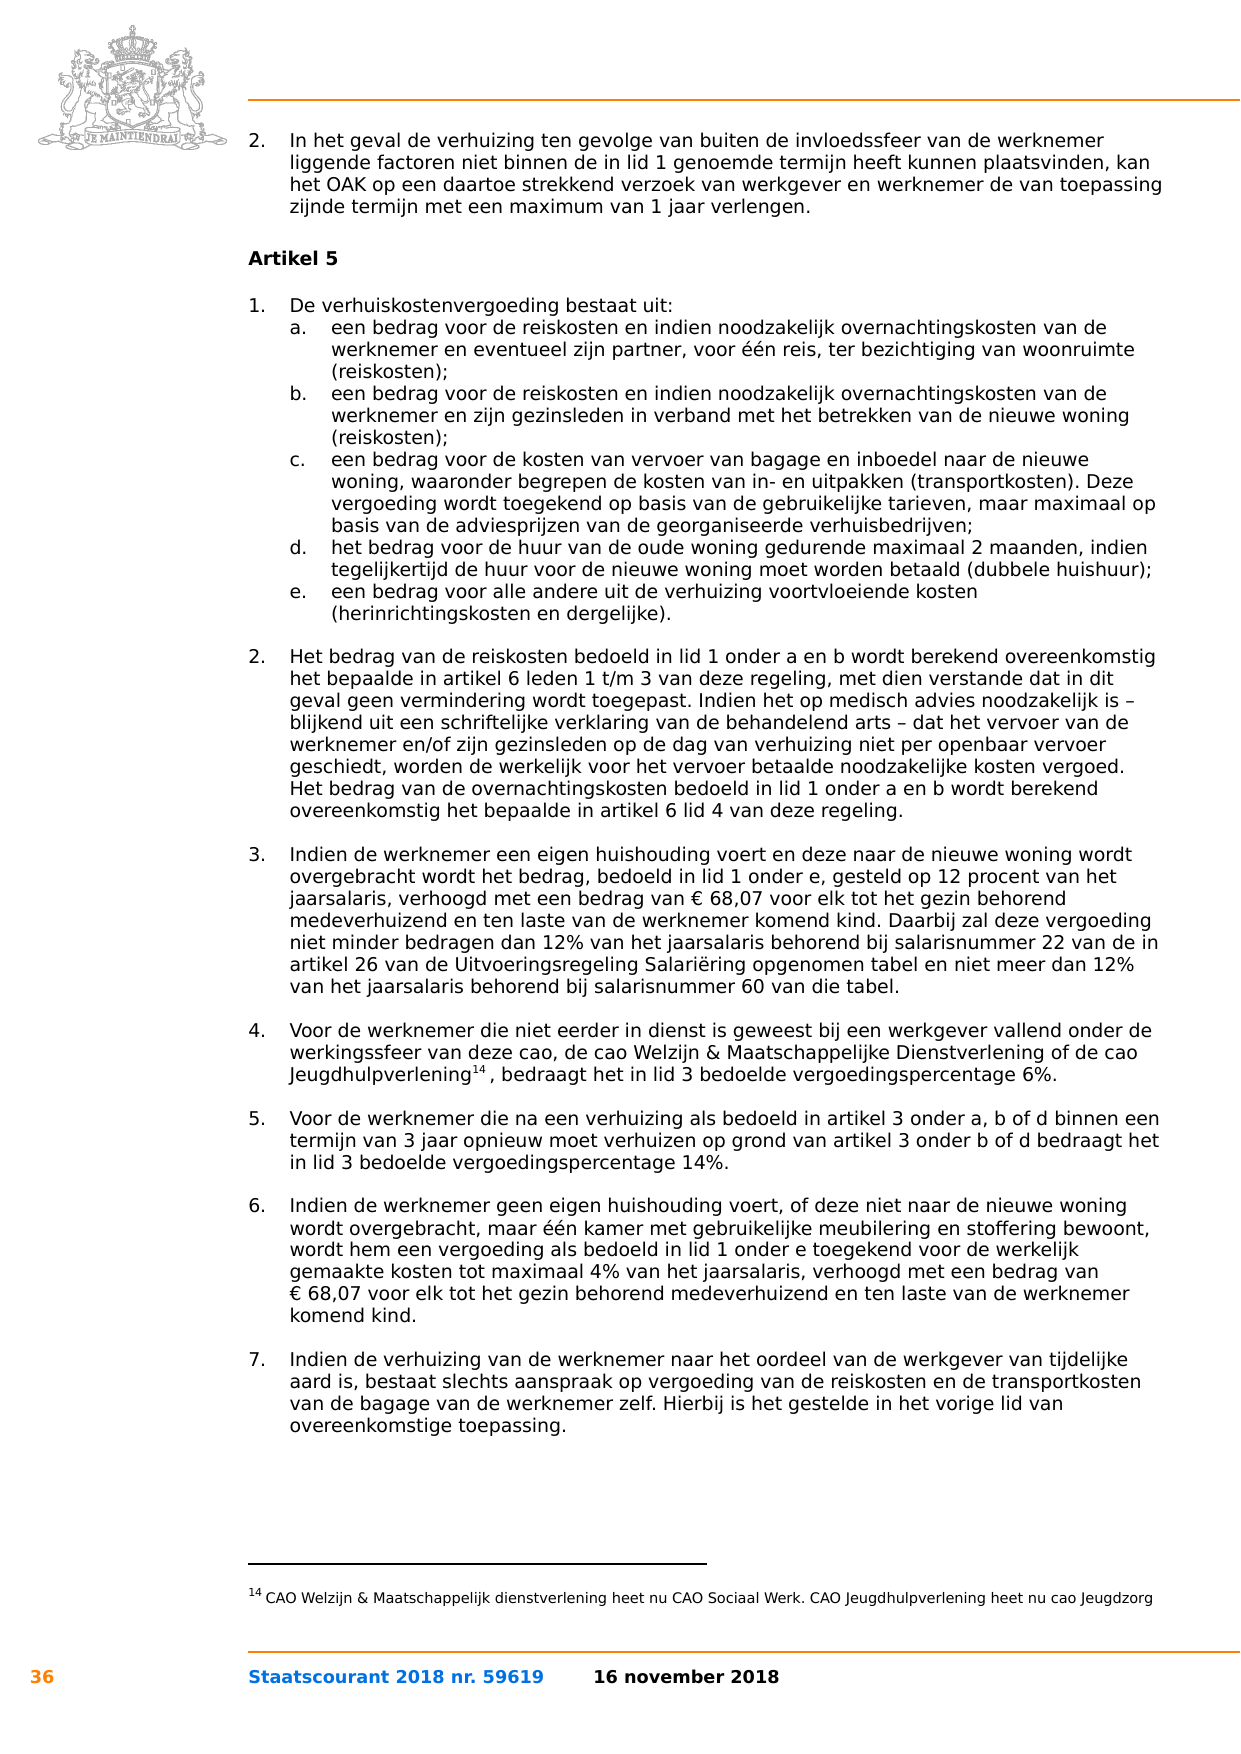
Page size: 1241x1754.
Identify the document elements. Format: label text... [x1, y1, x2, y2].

picture [38, 25, 227, 150]
text e. een bedrag voor alle andere uit de verhuizing voortvloeiende kosten (herinrichtingskosten en dergelijke). [289, 581, 1163, 624]
text 2. In het geval de verhuizing ten gevolge van buiten de invloedssfeer van de werknemer liggende factoren niet binnen de in lid 1 genoemde termijn heeft kunnen plaatsvinden, kan het OAK op een daartoe strekkend verzoek van werkgever en werknemer de van toepassing zijnde termijn met een maximum van 1 jaar verlengen. [248, 130, 1163, 218]
text 2. Het bedrag van de reiskosten bedoeld in lid 1 onder a en b wordt berekend overeenkomstig het bepaalde in artikel 6 leden 1 t/m 3 van deze regeling, met dien verstande dat in dit geval geen vermindering wordt toegepast. Indien het op medisch advies noodzakelijk is – blijkend uit een schriftelijke verklaring van de behandelend arts – dat het vervoer van de werknemer en/of zijn gezinsleden op de dag van verhuizing niet per openbaar vervoer geschiedt, worden de werkelijk voor het vervoer betaalde noodzakelijke kosten vergoed. Het bedrag van de overnachtingskosten bedoeld in lid 1 onder a en b wordt berekend overeenkomstig het bepaalde in artikel 6 lid 4 van deze regeling. [248, 646, 1163, 822]
text a. een bedrag voor de reiskosten en indien noodzakelijk overnachtingskosten van de werknemer en eventueel zijn partner, voor één reis, ter bezichtiging van woonruimte (reiskosten); [289, 317, 1163, 383]
text 3. Indien de werknemer een eigen huishouding voert en deze naar de nieuwe woning wordt overgebracht wordt het bedrag, bedoeld in lid 1 onder e, gesteld op 12 procent van het jaarsalaris, verhoogd met een bedrag van € 68,07 voor elk tot het gezin behorend medeverhuizend en ten laste van de werknemer komend kind. Daarbij zal deze vergoeding niet minder bedragen dan 12% van het jaarsalaris behorend bij salarisnummer 22 van de in artikel 26 van de Uitvoeringsregeling Salariëring opgenomen tabel en niet meer dan 12% van het jaarsalaris behorend bij salarisnummer 60 van die tabel. [248, 844, 1163, 998]
text 1. De verhuiskostenvergoeding bestaat uit: [248, 295, 1163, 317]
text 5. Voor de werknemer die na een verhuizing als bedoeld in artikel 3 onder a, b of d binnen een termijn van 3 jaar opnieuw moet verhuizen op grond van artikel 3 onder b of d bedraagt het in lid 3 bedoelde vergoedingspercentage 14%. [248, 1108, 1163, 1173]
subtitle Artikel 5 [248, 248, 1163, 270]
text 6. Indien de werknemer geen eigen huishouding voert, of deze niet naar de nieuwe woning wordt overgebracht, maar één kamer met gebruikelijke meubilering en stoffering bewoont, wordt hem een vergoeding als bedoeld in lid 1 onder e toegekend voor de werkelijk gemaakte kosten tot maximaal 4% van het jaarsalaris, verhoogd met een bedrag van € 68,07 voor elk tot het gezin behorend medeverhuizend en ten laste van de werknemer komend kind. [248, 1195, 1163, 1327]
text d. het bedrag voor de huur van de oude woning gedurende maximaal 2 maanden, indien tegelijkertijd de huur voor de nieuwe woning moet worden betaald (dubbele huishuur); [289, 537, 1163, 581]
text 4. Voor de werknemer die niet eerder in dienst is geweest bij een werkgever vallend onder de werkingssfeer van deze cao, de cao Welzijn & Maatschappelijke Dienstverlening of de cao Jeugdhulpverlening, bedraagt het in lid 3 bedoelde vergoedingspercentage 6%. [248, 1020, 1163, 1086]
text b. een bedrag voor de reiskosten en indien noodzakelijk overnachtingskosten van de werknemer en zijn gezinsleden in verband met het betrekken van de nieuwe woning (reiskosten); [289, 383, 1163, 449]
text c. een bedrag voor de kosten van vervoer van bagage en inboedel naar de nieuwe woning, waaronder begrepen de kosten van in- en uitpakken (transportkosten). Deze vergoeding wordt toegekend op basis van de gebruikelijke tarieven, maar maximaal op basis van de adviesprijzen van de georganiseerde verhuisbedrijven; [289, 449, 1163, 537]
text 7. Indien de verhuizing van de werknemer naar het oordeel van de werkgever van tijdelijke aard is, bestaat slechts aanspraak op vergoeding van de reiskosten en de transportkosten van de bagage van de werknemer zelf. Hierbij is het gestelde in het vorige lid van overeenkomstige toepassing. [248, 1349, 1163, 1437]
text CAO Welzijn & Maatschappelijk dienstverlening heet nu CAO Sociaal Werk. CAO Jeugdhulpverlening heet nu cao Jeugdzorg [248, 1586, 1163, 1608]
